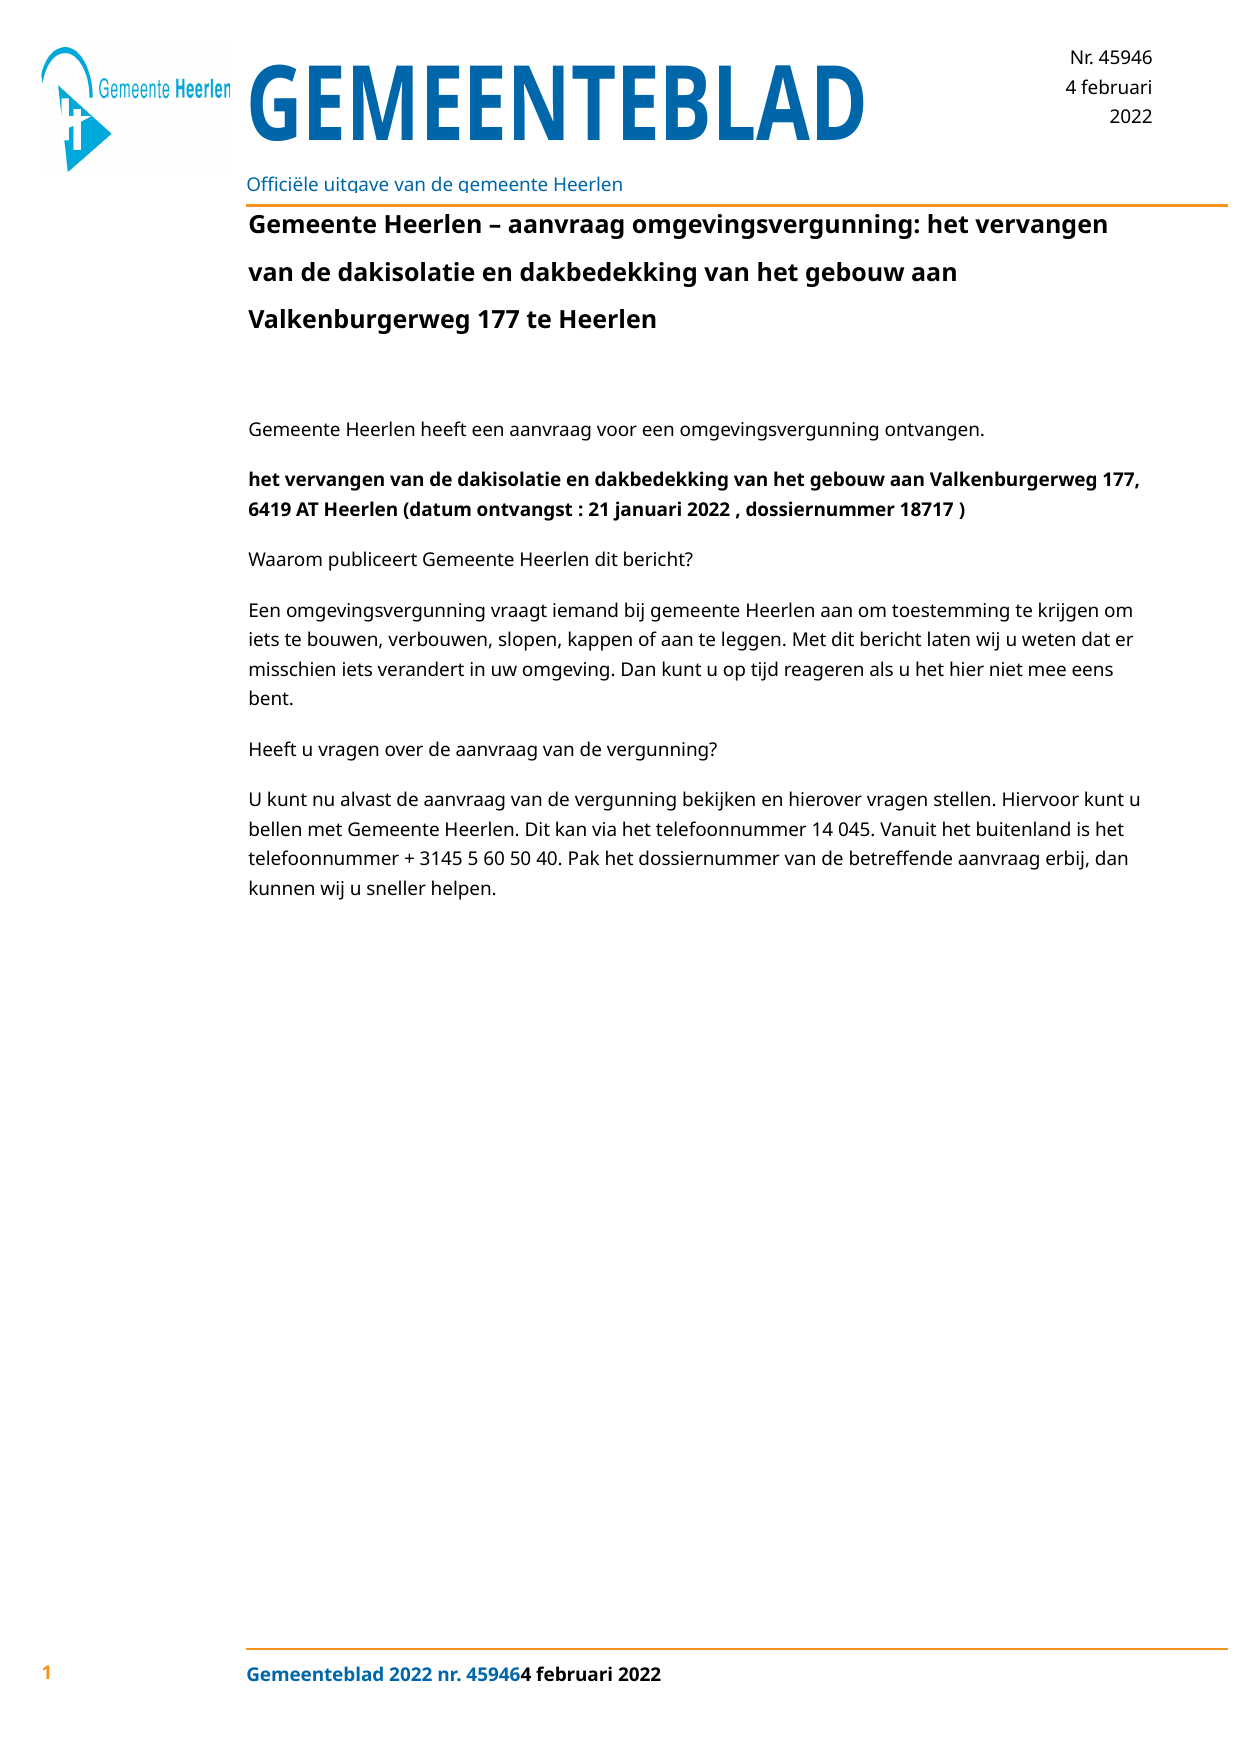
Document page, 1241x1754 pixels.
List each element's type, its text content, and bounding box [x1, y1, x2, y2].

picture [41, 47, 231, 172]
text het vervangen van de dakisolatie en dakbedekking van het gebouw aan Valkenburgerweg 177, 6419 AT Heerlen (datum ontvangst : 21 januari 2022 , dossiernummer 18717 ) [248, 466, 1152, 522]
picture [41, 47, 59, 70]
text Waarom publiceert Gemeente Heerlen dit bericht? [248, 546, 1152, 572]
text Heeft u vragen over de aanvraag van de vergunning? [248, 736, 1152, 762]
text Een omgevingsvergunning vraagt iemand bij gemeente Heerlen aan om toestemming te krijgen om iets te bouwen, verbouwen, slopen, kappen of aan te leggen. Met dit bericht laten wij u weten dat er misschien iets verandert in uw omgeving. Dan kunt u op tijd reageren als u het hier niet mee eens bent. [248, 597, 1152, 711]
text Gemeente Heerlen heeft een aanvraag voor een omgevingsvergunning ontvangen. [248, 416, 1152, 442]
text Gemeente Heerlen – aanvraag omgevingsvergunning: het vervangen van de dakisolatie en dakbedekking van het gebouw aan Valkenburgerweg 177 te Heerlen [248, 207, 1152, 336]
text U kunt nu alvast de aanvraag van de vergunning bekijken en hierover vragen stellen. Hiervoor kunt u bellen met Gemeente Heerlen. Dit kan via het telefoonnummer 14 045. Vanuit het buitenland is het telefoonnummer + 3145 5 60 50 40. Pak het dossiernummer van de betreffende aanvraag erbij, dan kunnen wij u sneller helpen. [248, 786, 1152, 901]
